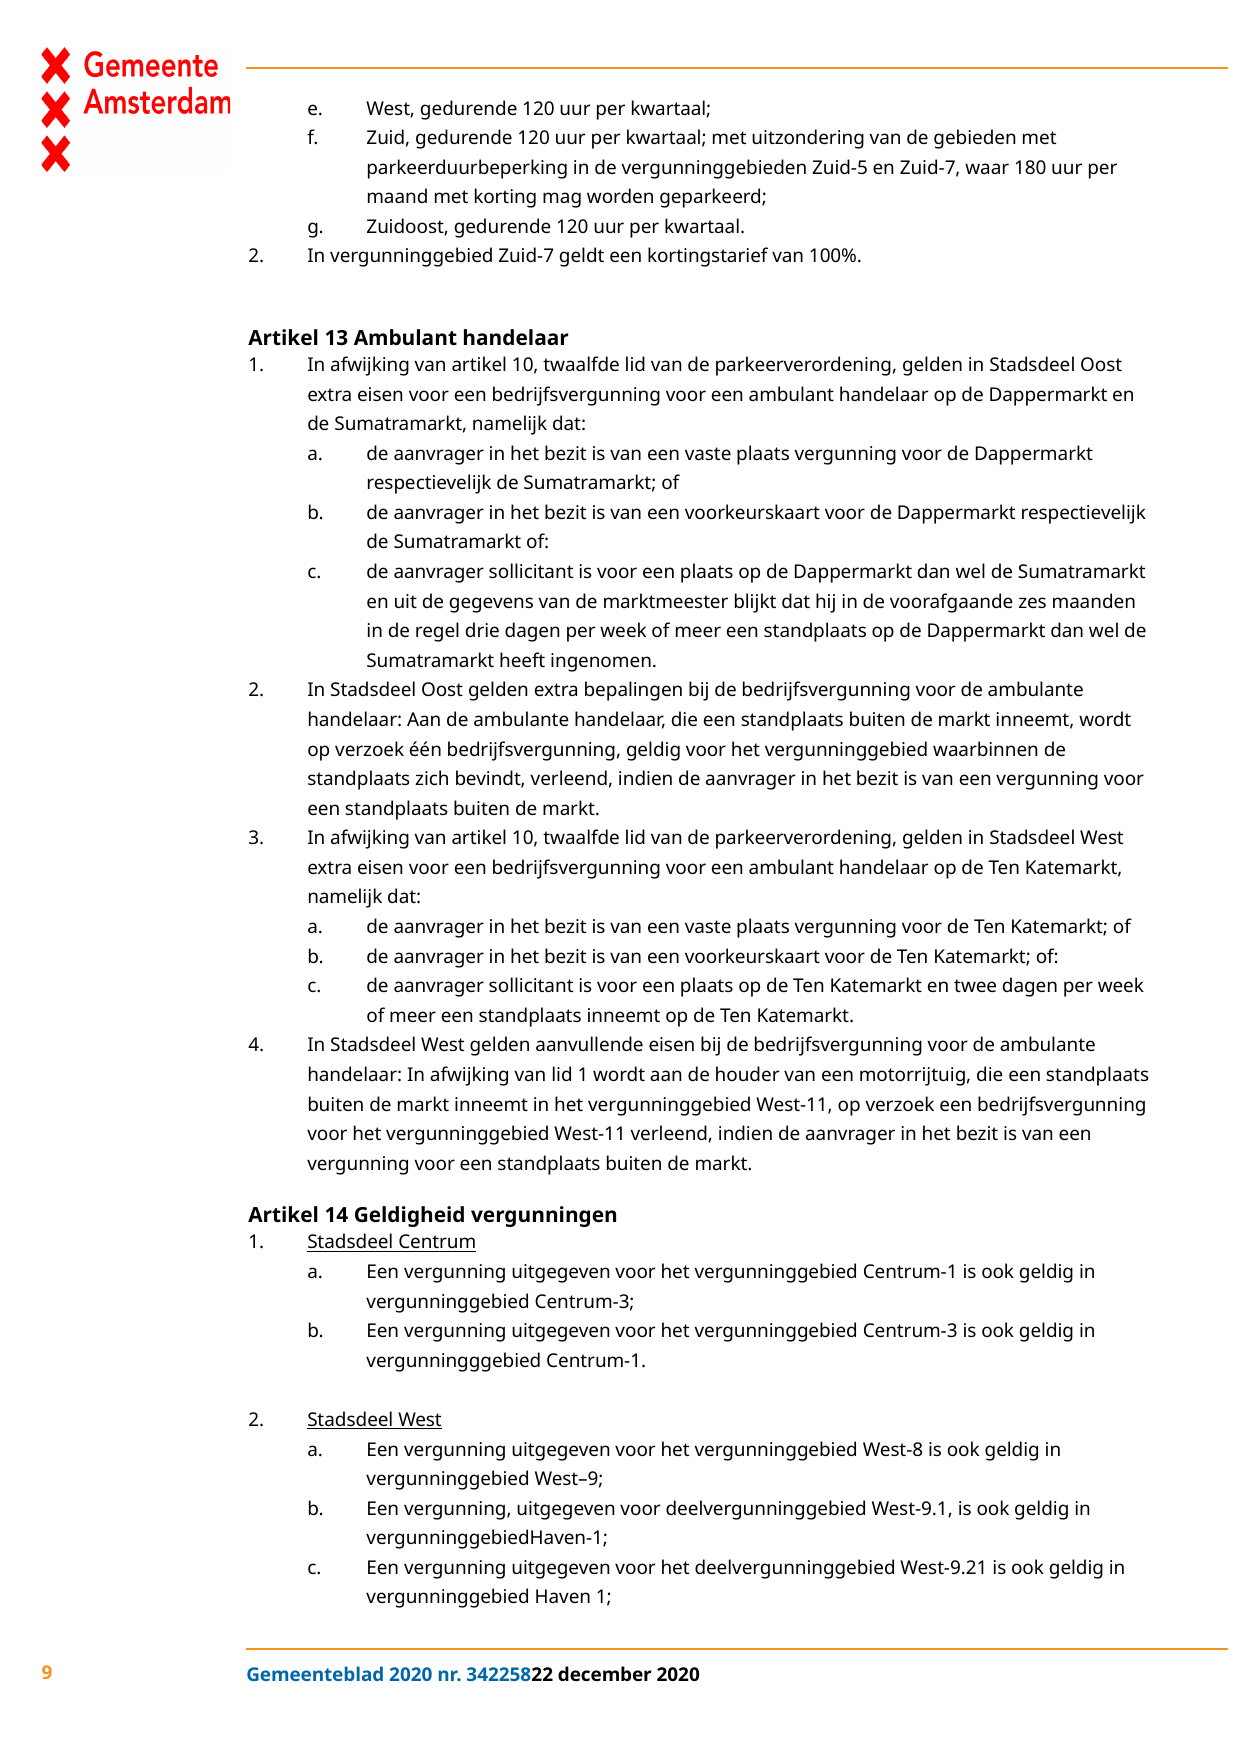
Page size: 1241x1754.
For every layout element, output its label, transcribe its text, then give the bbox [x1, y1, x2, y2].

list Stadsdeel West [248, 1406, 1152, 1432]
text Artikel 13 Ambulant handelaar [248, 323, 1152, 351]
list In afwijking van artikel 10, twaalfde lid van de parkeerverordening, gelden in Stadsdeel West extra eisen voor een bedrijfsvergunning voor een ambulant handelaar op de Ten Katemarkt, namelijk dat: [248, 824, 1152, 909]
list Zuidoost, gedurende 120 uur per kwartaal. [307, 213, 1152, 239]
list West, gedurende 120 uur per kwartaal; [307, 95, 1152, 121]
list In vergunninggebied Zuid-7 geldt een kortingstarief van 100%. [248, 243, 1152, 268]
list Een vergunning uitgegeven voor het vergunninggebied West-8 is ook geldig in vergunninggebied West–9; [307, 1436, 1152, 1491]
list Een vergunning uitgegeven voor het vergunninggebied Centrum-1 is ook geldig in vergunninggebied Centrum-3; [307, 1258, 1152, 1314]
list de aanvrager in het bezit is van een vaste plaats vergunning voor de Dappermarkt respectievelijk de Sumatramarkt; of [307, 440, 1152, 495]
list In Stadsdeel Oost gelden extra bepalingen bij de bedrijfsvergunning voor de ambulante handelaar: Aan de ambulante handelaar, die een standplaats buiten de markt inneemt, wordt op verzoek één bedrijfsvergunning, geldig voor het vergunninggebied waarbinnen de standplaats zich bevindt, verleend, indien de aanvrager in het bezit is van een vergunning voor een standplaats buiten de markt. [248, 677, 1152, 821]
list de aanvrager in het bezit is van een vaste plaats vergunning voor de Ten Katemarkt; of [307, 913, 1152, 939]
list de aanvrager sollicitant is voor een plaats op de Ten Katemarkt en twee dagen per week of meer een standplaats inneemt op de Ten Katemarkt. [307, 972, 1152, 1028]
list In Stadsdeel West gelden aanvullende eisen bij de bedrijfsvergunning voor de ambulante handelaar: In afwijking van lid 1 wordt aan de houder van een motorrijtuig, die een standplaats buiten de markt inneemt in het vergunninggebied West-11, op verzoek een bedrijfsvergunning voor het vergunninggebied West-11 verleend, indien de aanvrager in het bezit is van een vergunning voor een standplaats buiten de markt. [248, 1032, 1152, 1176]
list Zuid, gedurende 120 uur per kwartaal; met uitzondering van de gebieden met parkeerduurbeperking in de vergunninggebieden Zuid-5 en Zuid-7, waar 180 uur per maand met korting mag worden geparkeerd; [307, 124, 1152, 209]
list Een vergunning uitgegeven voor het deelvergunninggebied West-9.21 is ook geldig in vergunninggebied Haven 1; [307, 1554, 1152, 1609]
text Artikel 14 Geldigheid vergunningen [248, 1200, 1152, 1229]
list In afwijking van artikel 10, twaalfde lid van de parkeerverordening, gelden in Stadsdeel Oost extra eisen voor een bedrijfsvergunning voor een ambulant handelaar op de Dappermarkt en de Sumatramarkt, namelijk dat: [248, 351, 1152, 436]
list Een vergunning uitgegeven voor het vergunninggebied Centrum-3 is ook geldig in vergunningggebied Centrum-1. [307, 1317, 1152, 1373]
picture [41, 47, 231, 172]
list de aanvrager sollicitant is voor een plaats op de Dappermarkt dan wel de Sumatramarkt en uit de gegevens van de marktmeester blijkt dat hij in de voorafgaande zes maanden in de regel drie dagen per week of meer een standplaats op de Dappermarkt dan wel de Sumatramarkt heeft ingenomen. [307, 558, 1152, 673]
list Stadsdeel Centrum [248, 1229, 1152, 1254]
list Een vergunning, uitgegeven voor deelvergunninggebied West-9.1, is ook geldig in vergunninggebiedHaven-1; [307, 1495, 1152, 1550]
list de aanvrager in het bezit is van een voorkeurskaart voor de Ten Katemarkt; of: [307, 943, 1152, 968]
list de aanvrager in het bezit is van een voorkeurskaart voor de Dappermarkt respectievelijk de Sumatramarkt of: [307, 499, 1152, 554]
